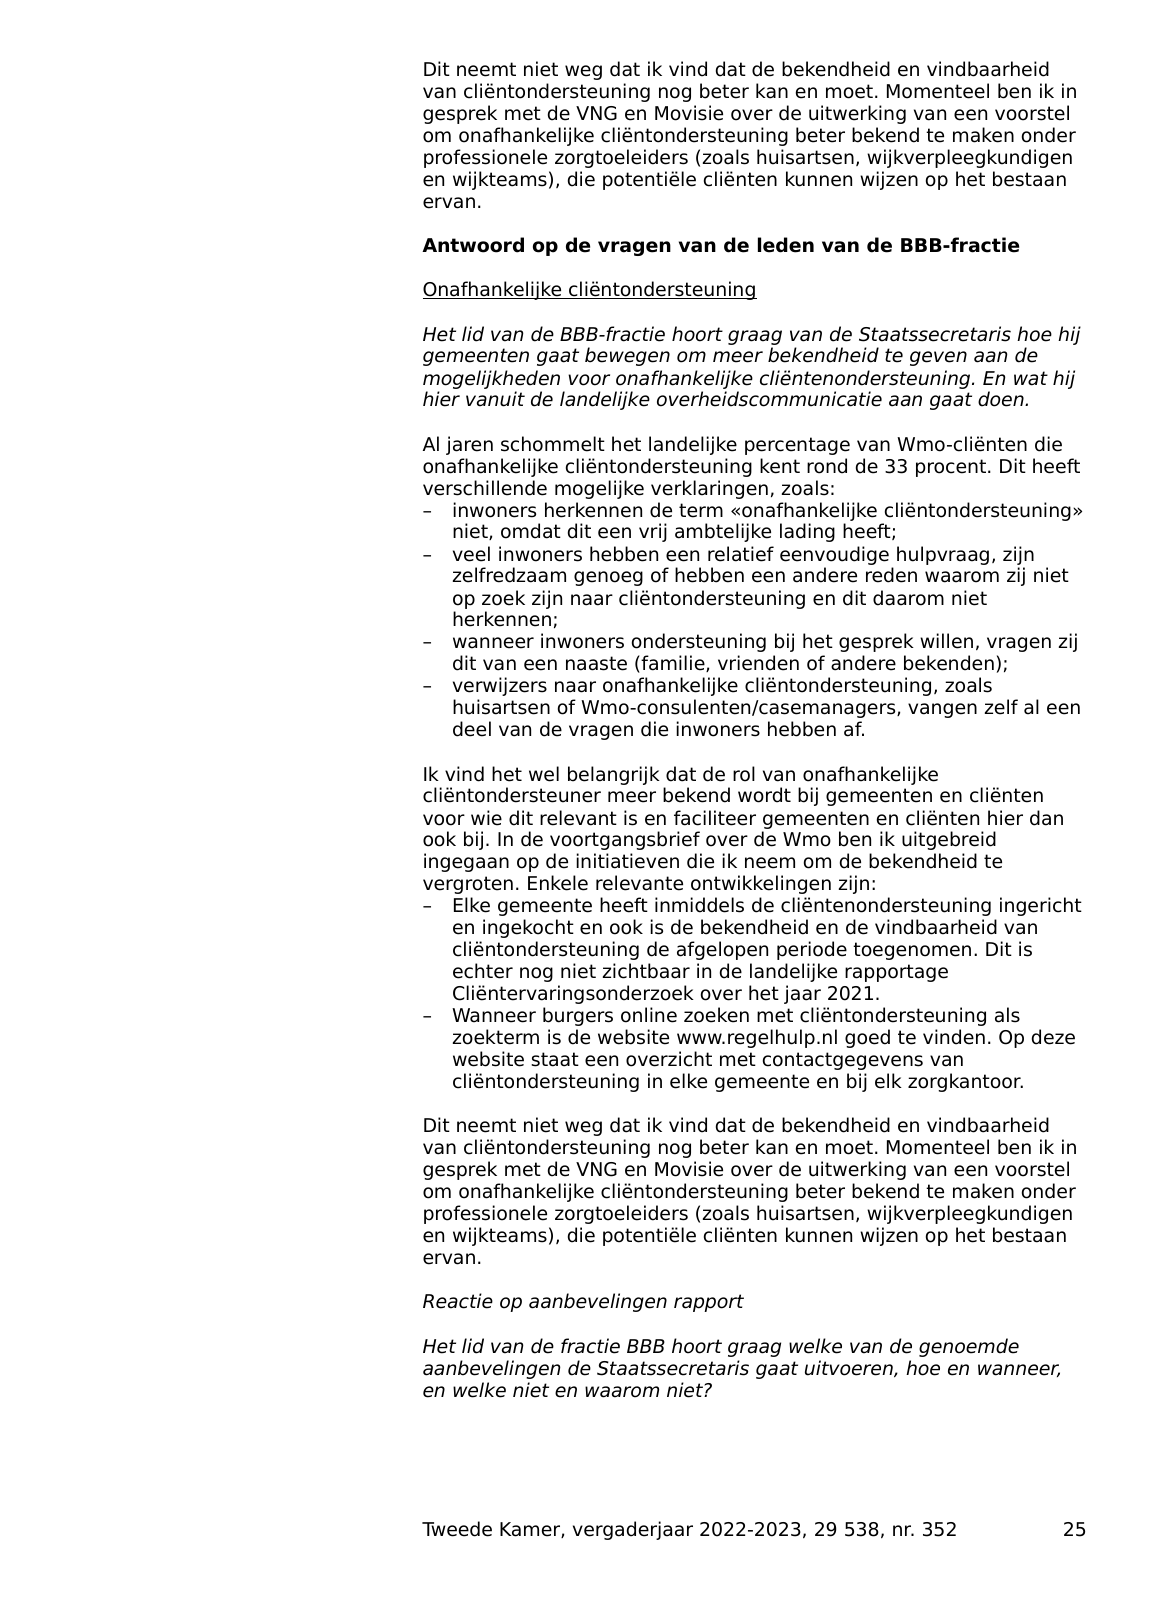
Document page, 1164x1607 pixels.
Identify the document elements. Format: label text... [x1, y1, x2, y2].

text – veel inwoners hebben een relatief eenvoudige hulpvraag, zijn zelfredzaam genoeg of hebben een andere reden waarom zij niet op zoek zijn naar cliëntondersteuning en dit daarom niet herkennen; [422, 543, 1087, 631]
text – inwoners herkennen de term «onafhankelijke cliëntondersteuning» niet, omdat dit een vrij ambtelijke lading heeft; [422, 499, 1087, 543]
text Het lid van de BBB-fractie hoort graag van de Staatssecretaris hoe hij gemeenten gaat bewegen om meer bekendheid te geven aan de mogelijkheden voor onafhankelijke cliëntenondersteuning. En wat hij hier vanuit de landelijke overheidscommunicatie aan gaat doen. [422, 323, 1087, 411]
text Dit neemt niet weg dat ik vind dat de bekendheid en vindbaarheid van cliëntondersteuning nog beter kan en moet. Momenteel ben ik in gesprek met de VNG en Movisie over de uitwerking van een voorstel om onafhankelijke cliëntondersteuning beter bekend te maken onder professionele zorgtoeleiders (zoals huisartsen, wijkverpleegkundigen en wijkteams), die potentiële cliënten kunnen wijzen op het bestaan ervan. [422, 59, 1087, 213]
text – verwijzers naar onafhankelijke cliëntondersteuning, zoals huisartsen of Wmo-consulenten/casemanagers, vangen zelf al een deel van de vragen die inwoners hebben af. [422, 675, 1087, 741]
text Het lid van de fractie BBB hoort graag welke van de genoemde aanbevelingen de Staatssecretaris gaat uitvoeren, hoe en wanneer, en welke niet en waarom niet? [422, 1336, 1087, 1401]
text – Elke gemeente heeft inmiddels de cliëntenondersteuning ingericht en ingekocht en ook is de bekendheid en de vindbaarheid van cliëntondersteuning de afgelopen periode toegenomen. Dit is echter nog niet zichtbaar in de landelijke rapportage Cliëntervaringsonderzoek over het jaar 2021. [422, 895, 1087, 1005]
text – Wanneer burgers online zoeken met cliëntondersteuning als zoekterm is de website www.regelhulp.nl goed te vinden. Op deze website staat een overzicht met contactgegevens van cliëntondersteuning in elke gemeente en bij elk zorgkantoor. [422, 1005, 1087, 1093]
text Dit neemt niet weg dat ik vind dat de bekendheid en vindbaarheid van cliëntondersteuning nog beter kan en moet. Momenteel ben ik in gesprek met de VNG en Movisie over de uitwerking van een voorstel om onafhankelijke cliëntondersteuning beter bekend te maken onder professionele zorgtoeleiders (zoals huisartsen, wijkverpleegkundigen en wijkteams), die potentiële cliënten kunnen wijzen op het bestaan ervan. [422, 1115, 1087, 1269]
subtitle Reactie op aanbevelingen rapport [422, 1291, 1087, 1313]
subtitle Antwoord op de vragen van de leden van de BBB-fractie [422, 235, 1087, 257]
subtitle Onafhankelijke cliëntondersteuning [422, 279, 1087, 301]
text – wanneer inwoners ondersteuning bij het gesprek willen, vragen zij dit van een naaste (familie, vrienden of andere bekenden); [422, 631, 1087, 675]
text Ik vind het wel belangrijk dat de rol van onafhankelijke cliëntondersteuner meer bekend wordt bij gemeenten en cliënten voor wie dit relevant is en faciliteer gemeenten en cliënten hier dan ook bij. In de voortgangsbrief over de Wmo ben ik uitgebreid ingegaan op de initiatieven die ik neem om de bekendheid te vergroten. Enkele relevante ontwikkelingen zijn: [422, 763, 1087, 895]
text Al jaren schommelt het landelijke percentage van Wmo-cliënten die onafhankelijke cliëntondersteuning kent rond de 33 procent. Dit heeft verschillende mogelijke verklaringen, zoals: [422, 433, 1087, 499]
